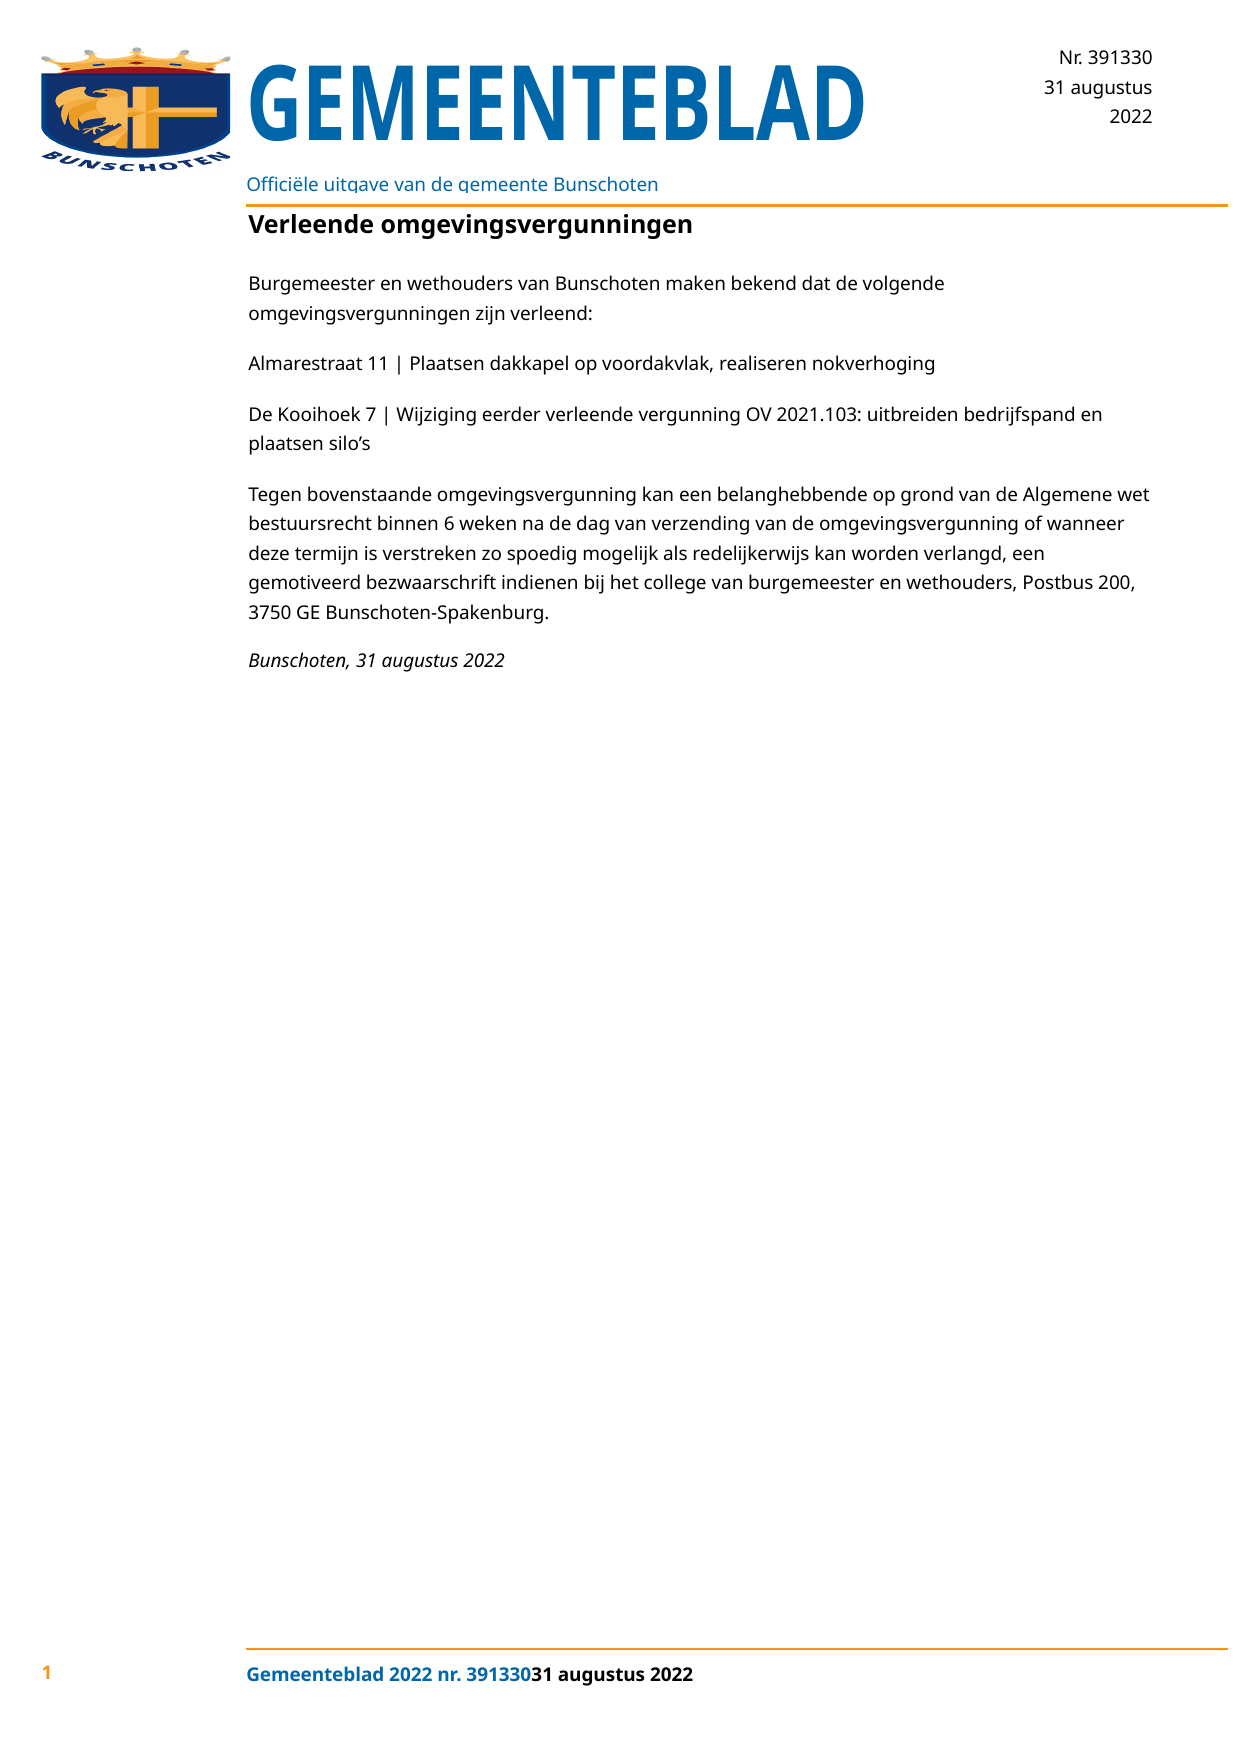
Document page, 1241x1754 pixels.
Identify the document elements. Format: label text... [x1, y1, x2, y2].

picture [41, 47, 231, 172]
text Tegen bovenstaande omgevingsvergunning kan een belanghebbende op grond van de Algemene wet bestuursrecht binnen 6 weken na de dag van verzending van de omgevingsvergunning of wanneer deze termijn is verstreken zo spoedig mogelijk als redelijkerwijs kan worden verlangd, een gemotiveerd bezwaarschrift indienen bij het college van burgemeester en wethouders, Postbus 200, 3750 GE Bunschoten-Spakenburg. [248, 481, 1152, 625]
text Verleende omgevingsvergunningen [248, 207, 1152, 241]
text Bunschoten, 31 augustus 2022 [248, 647, 1152, 673]
text De Kooihoek 7 | Wijziging eerder verleende vergunning OV 2021.103: uitbreiden bedrijfspand en plaatsen silo’s [248, 401, 1152, 456]
text Burgemeester en wethouders van Bunschoten maken bekend dat de volgende omgevingsvergunningen zijn verleend: [248, 270, 1152, 326]
text Almarestraat 11 | Plaatsen dakkapel op voordakvlak, realiseren nokverhoging [248, 350, 1152, 376]
